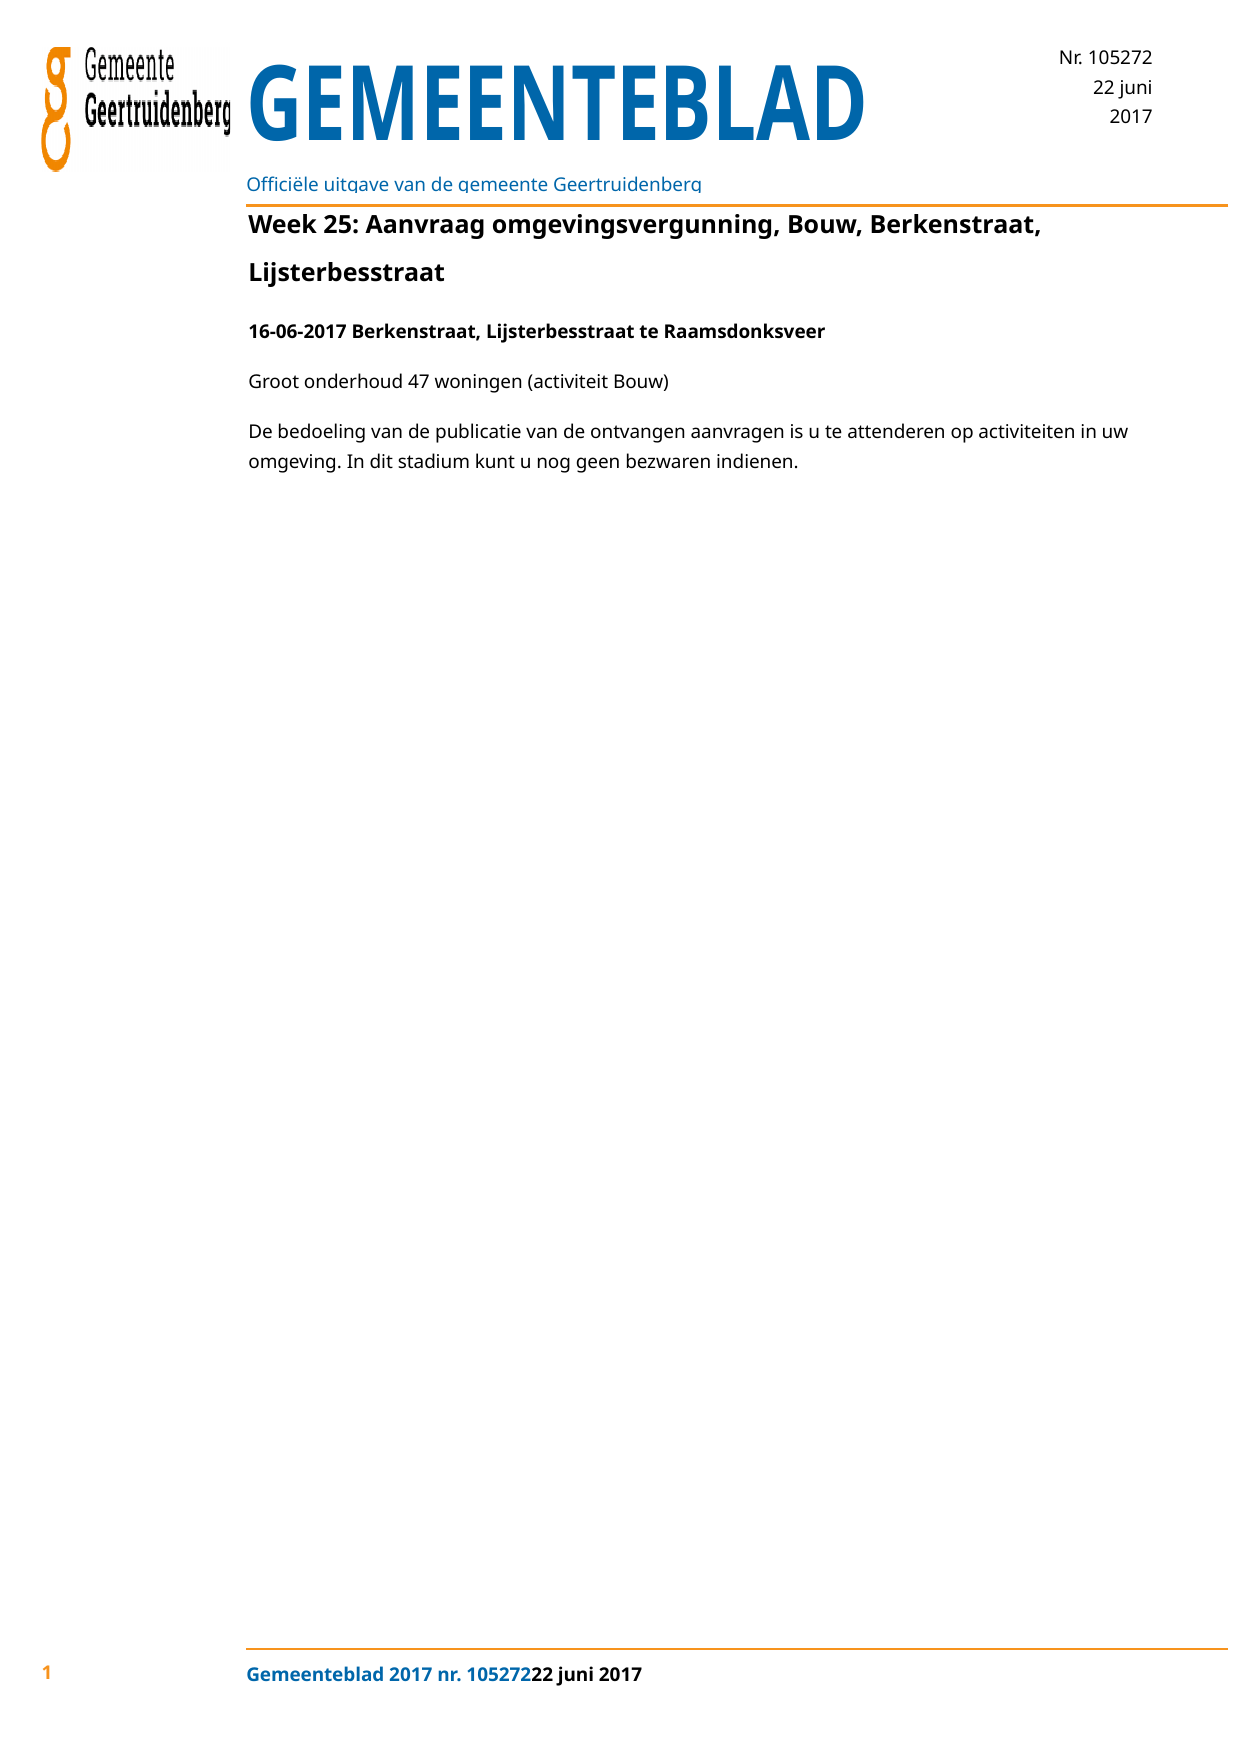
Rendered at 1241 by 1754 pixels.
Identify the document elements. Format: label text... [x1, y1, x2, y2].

picture [41, 47, 231, 172]
text Groot onderhoud 47 woningen (activiteit Bouw) [248, 368, 1152, 394]
text De bedoeling van de publicatie van de ontvangen aanvragen is u te attenderen op activiteiten in uw omgeving. In dit stadium kunt u nog geen bezwaren indienen. [248, 419, 1152, 474]
text Week 25: Aanvraag omgevingsvergunning, Bouw, Berkenstraat, Lijsterbesstraat [248, 207, 1152, 288]
text 16-06-2017 Berkenstraat, Lijsterbesstraat te Raamsdonksveer [248, 318, 1152, 344]
